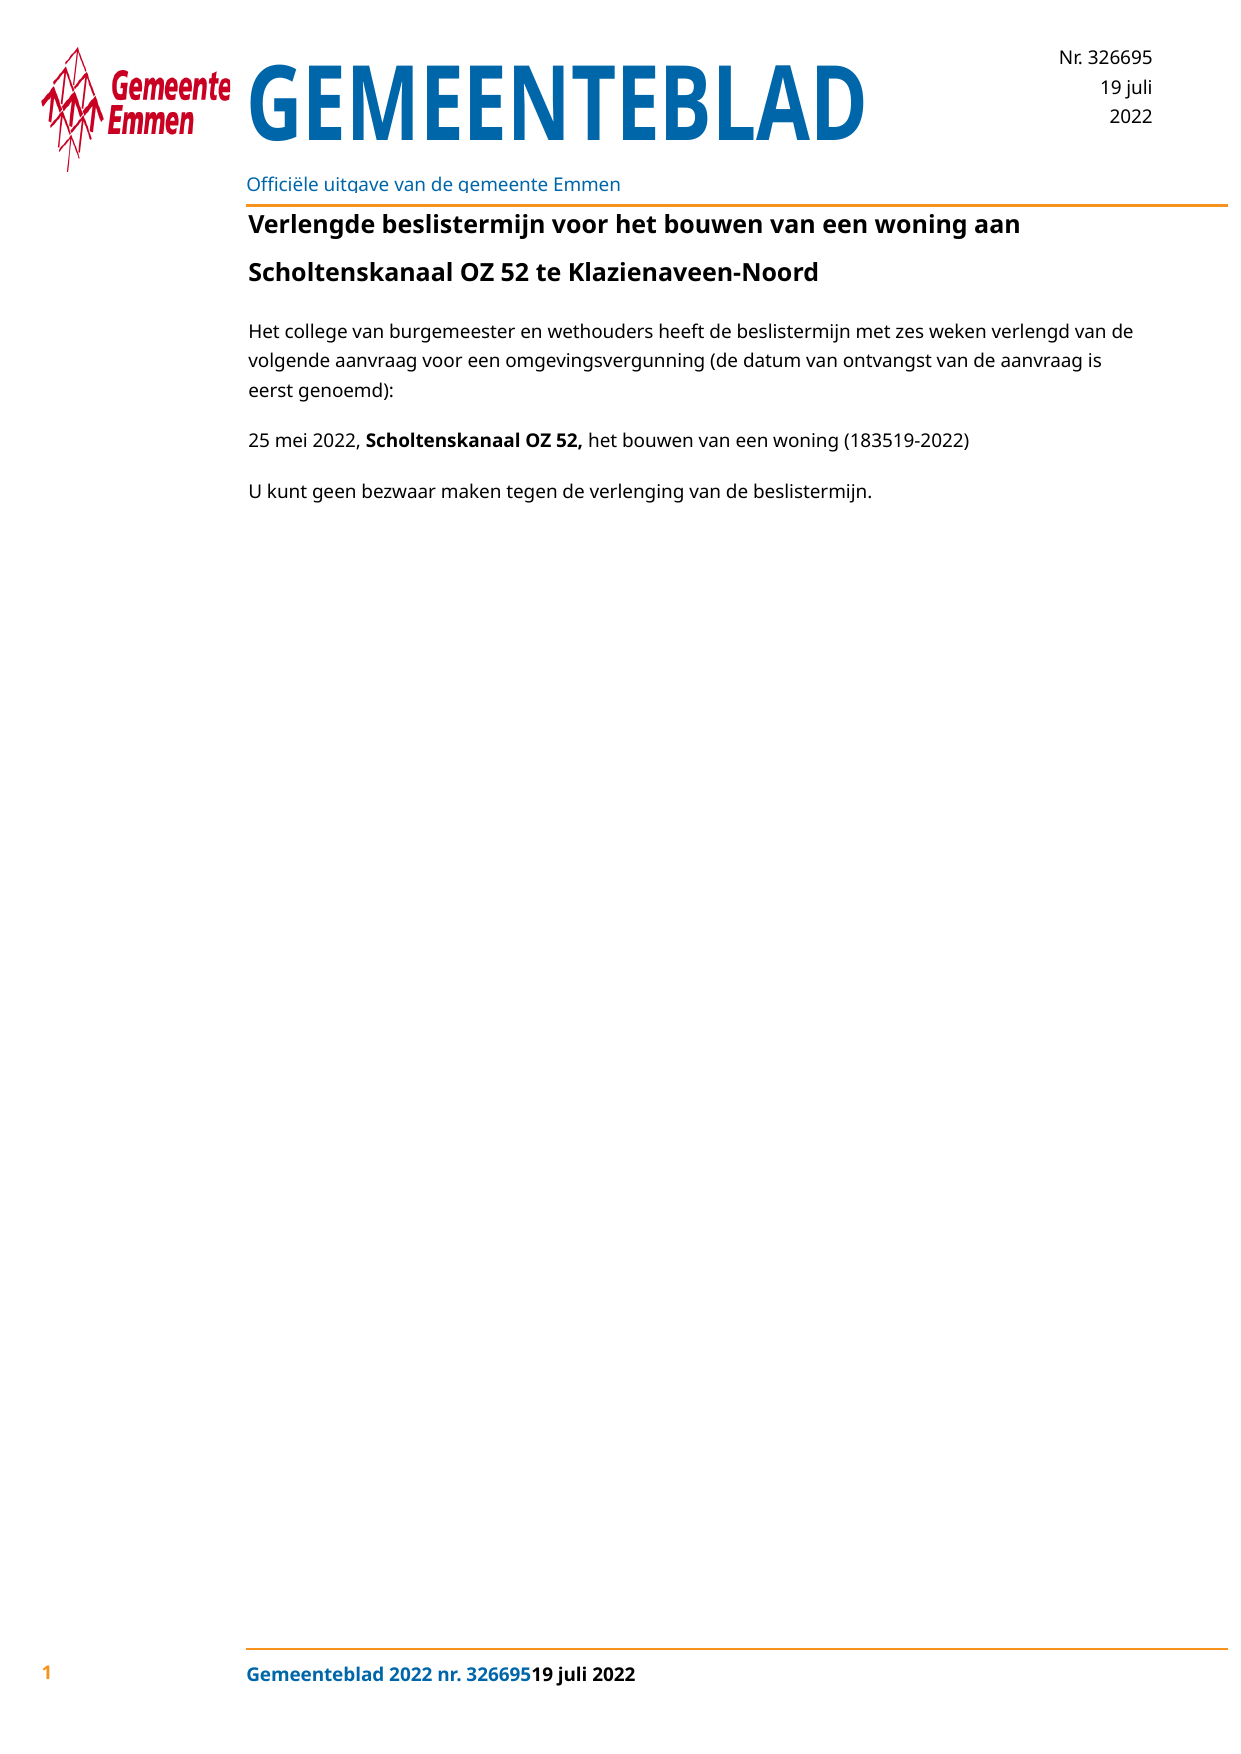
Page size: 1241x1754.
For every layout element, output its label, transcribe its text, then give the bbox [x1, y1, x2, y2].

text Het college van burgemeester en wethouders heeft de beslistermijn met zes weken verlengd van de volgende aanvraag voor een omgevingsvergunning (de datum van ontvangst van de aanvraag is eerst genoemd): [248, 318, 1152, 403]
text 25 mei 2022, Scholtenskanaal OZ 52, het bouwen van een woning (183519-2022) [248, 427, 1152, 453]
text Verlengde beslistermijn voor het bouwen van een woning aan Scholtenskanaal OZ 52 te Klazienaveen-Noord [248, 207, 1152, 288]
text U kunt geen bezwaar maken tegen de verlenging van de beslistermijn. [248, 478, 1152, 504]
picture [41, 47, 231, 172]
